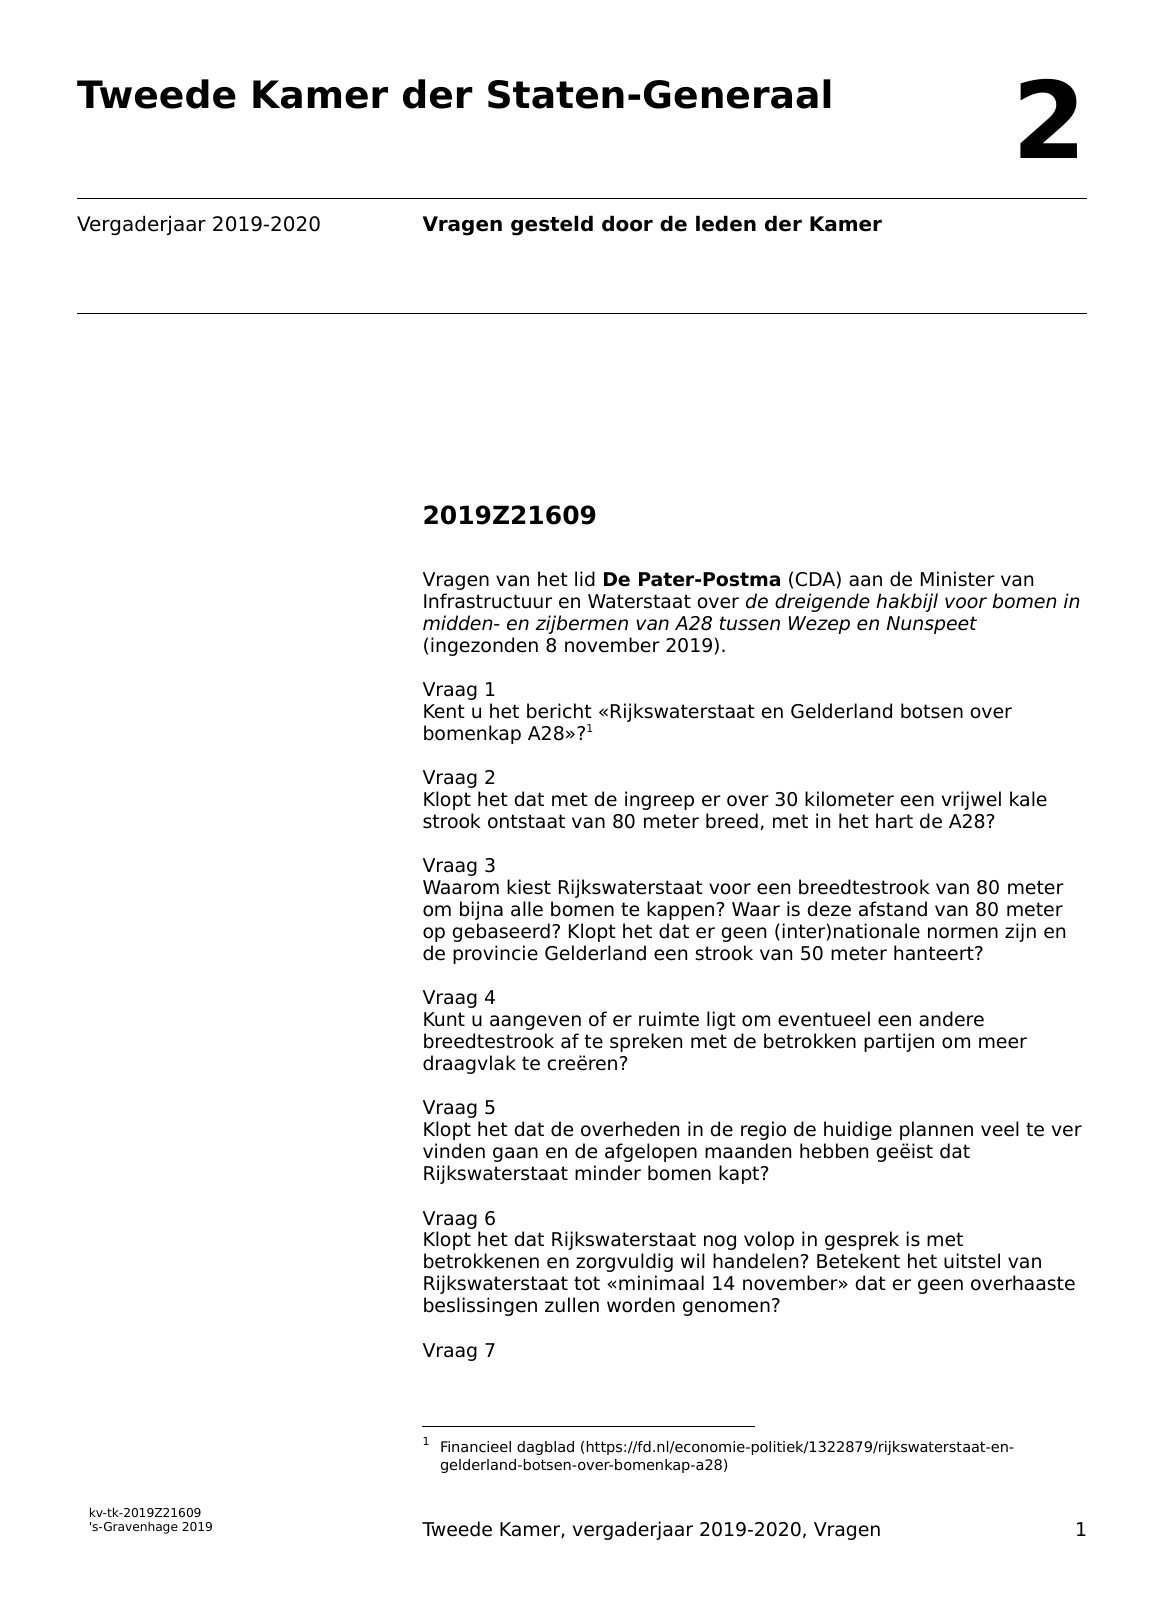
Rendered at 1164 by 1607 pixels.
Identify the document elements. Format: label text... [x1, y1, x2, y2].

text Vragen van het lid De Pater-Postma (CDA) aan de Minister van Infrastructuur en Waterstaat over de dreigende hakbijl voor bomen in midden- en zijbermen van A28 tussen Wezep en Nunspeet (ingezonden 8 november 2019). [422, 569, 1087, 657]
text 's-Gravenhage 2019 [88, 1520, 323, 1534]
table_cell Vergaderjaar 2019-2020 [77, 199, 422, 313]
text Financieel dagblad (https://fd.nl/economie-politiek/1322879/rijkswaterstaat-en-gelderland-botsen-over-bomenkap-a28) [422, 1435, 1087, 1474]
table_header 2 [886, 59, 1087, 198]
text Klopt het dat de overheden in de regio de huidige plannen veel te ver vinden gaan en de afgelopen maanden hebben geëist dat Rijkswaterstaat minder bomen kapt? [422, 1119, 1087, 1185]
text Vraag 5 [422, 1097, 1087, 1119]
table_cell Vragen gesteld door de leden der Kamer [422, 199, 1087, 313]
text Klopt het dat met de ingreep er over 30 kilometer een vrijwel kale strook ontstaat van 80 meter breed, met in het hart de A28? [422, 789, 1087, 833]
text Vraag 1 [422, 679, 1087, 701]
table_header Tweede Kamer der Staten-Generaal [77, 59, 886, 198]
text Vraag 4 [422, 987, 1087, 1009]
text Vraag 2 [422, 767, 1087, 789]
text Kunt u aangeven of er ruimte ligt om eventueel een andere breedtestrook af te spreken met de betrokken partijen om meer draagvlak te creëren? [422, 1009, 1087, 1075]
text Waarom kiest Rijkswaterstaat voor een breedtestrook van 80 meter om bijna alle bomen te kappen? Waar is deze afstand van 80 meter op gebaseerd? Klopt het dat er geen (inter)nationale normen zijn en de provincie Gelderland een strook van 50 meter hanteert? [422, 877, 1087, 965]
text Kent u het bericht «Rijkswaterstaat en Gelderland botsen over bomenkap A28»? [422, 701, 1087, 745]
text Vraag 3 [422, 855, 1087, 877]
text Vraag 6 [422, 1207, 1087, 1229]
text kv-tk-2019Z21609 [88, 1506, 323, 1520]
text 2019Z21609 [422, 501, 1087, 531]
text Klopt het dat Rijkswaterstaat nog volop in gesprek is met betrokkenen en zorgvuldig wil handelen? Betekent het uitstel van Rijkswaterstaat tot «minimaal 14 november» dat er geen overhaaste beslissingen zullen worden genomen? [422, 1229, 1087, 1317]
text Vraag 7 [422, 1339, 1087, 1361]
